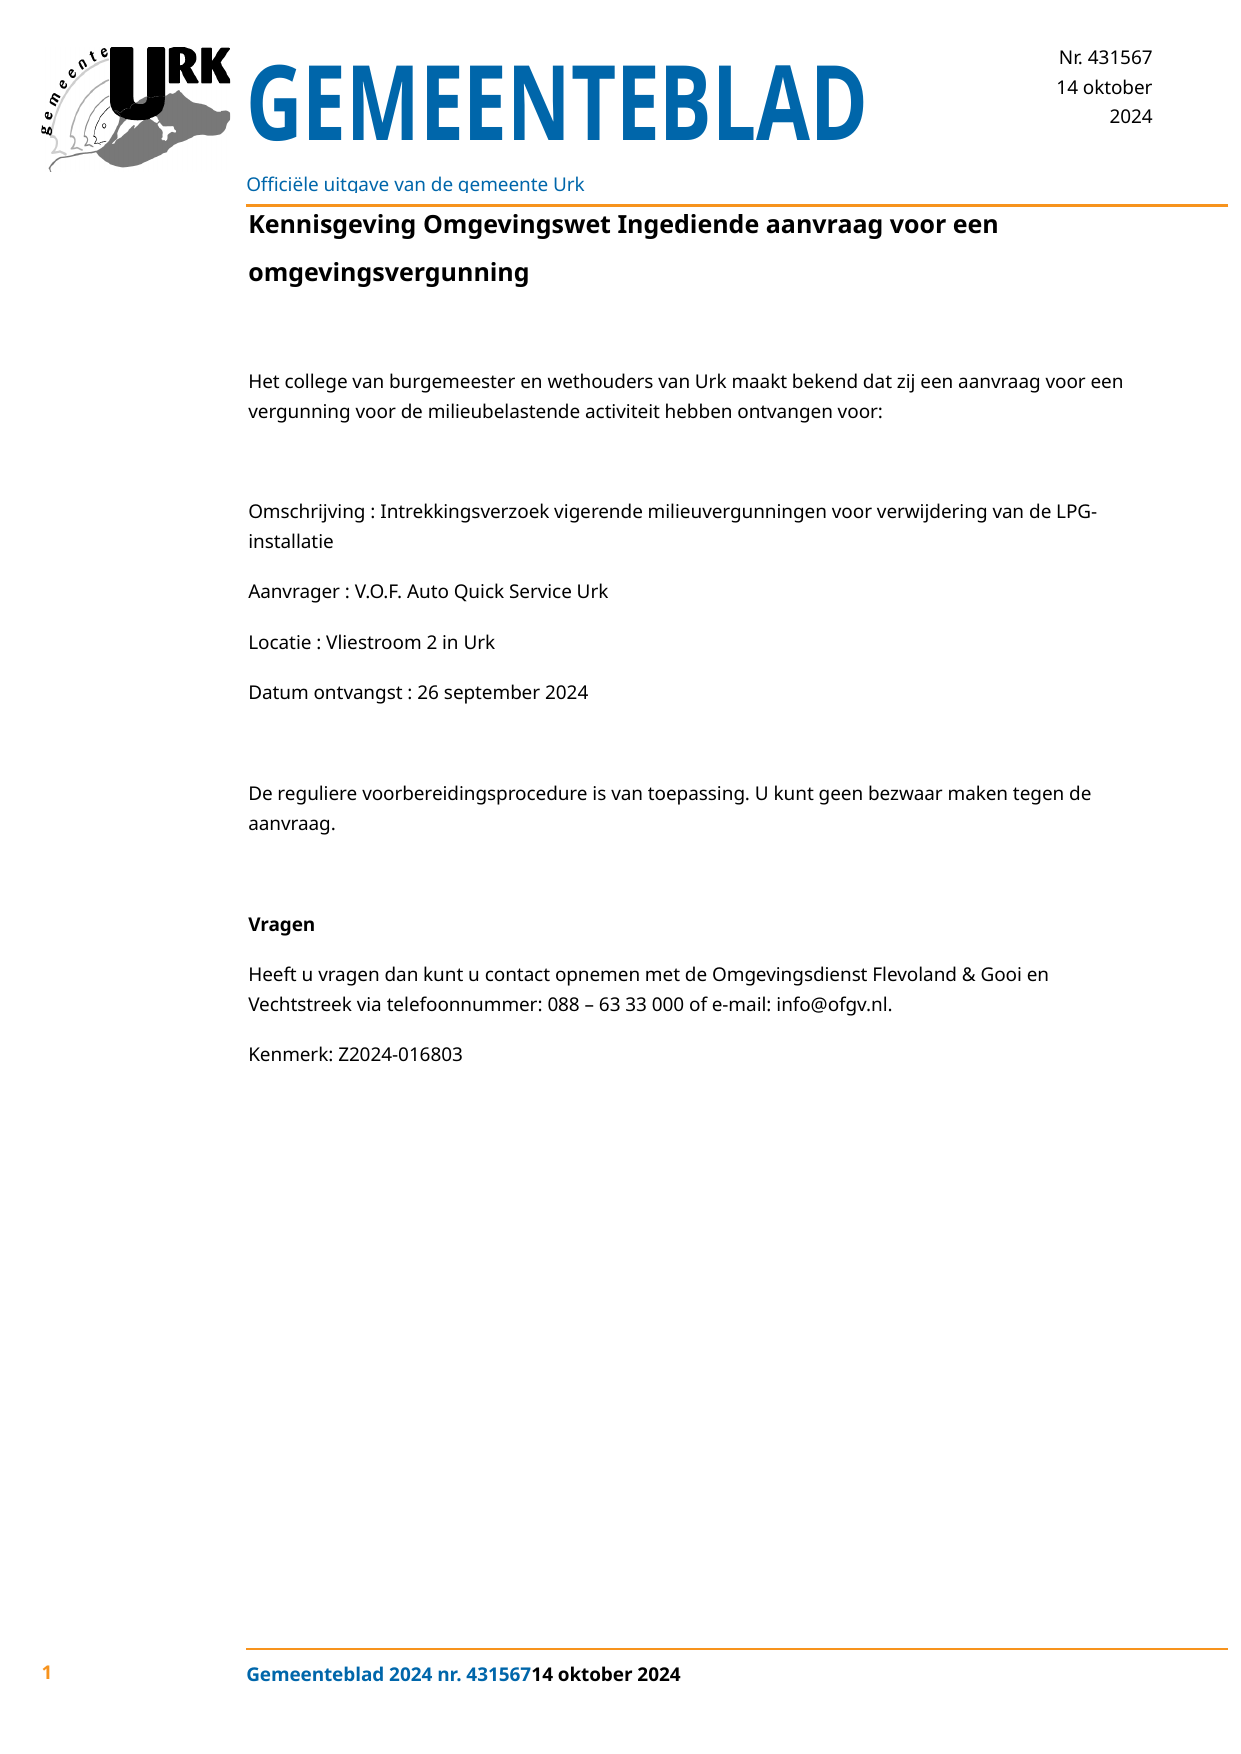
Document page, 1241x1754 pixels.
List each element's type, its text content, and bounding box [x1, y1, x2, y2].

text De reguliere voorbereidingsprocedure is van toepassing. U kunt geen bezwaar maken tegen de aanvraag. [248, 780, 1152, 836]
text Omschrijving : Intrekkingsverzoek vigerende milieuvergunningen voor verwijdering van de LPG-installatie [248, 499, 1152, 554]
text Kennisgeving Omgevingswet Ingediende aanvraag voor een omgevingsvergunning [248, 207, 1152, 288]
text Het college van burgemeester en wethouders van Urk maakt bekend dat zij een aanvraag voor een vergunning voor de milieubelastende activiteit hebben ontvangen voor: [248, 368, 1152, 424]
text Vragen [248, 911, 1152, 937]
text Aanvrager : V.O.F. Auto Quick Service Urk [248, 579, 1152, 604]
picture [41, 47, 231, 172]
text Kenmerk: Z2024-016803 [248, 1041, 1152, 1067]
text Datum ontvangst : 26 september 2024 [248, 679, 1152, 705]
text Locatie : Vliestroom 2 in Urk [248, 629, 1152, 655]
text Heeft u vragen dan kunt u contact opnemen met de Omgevingsdienst Flevoland & Gooi en Vechtstreek via telefoonnummer: 088 – 63 33 000 of e-mail: info@ofgv.nl. [248, 961, 1152, 1017]
